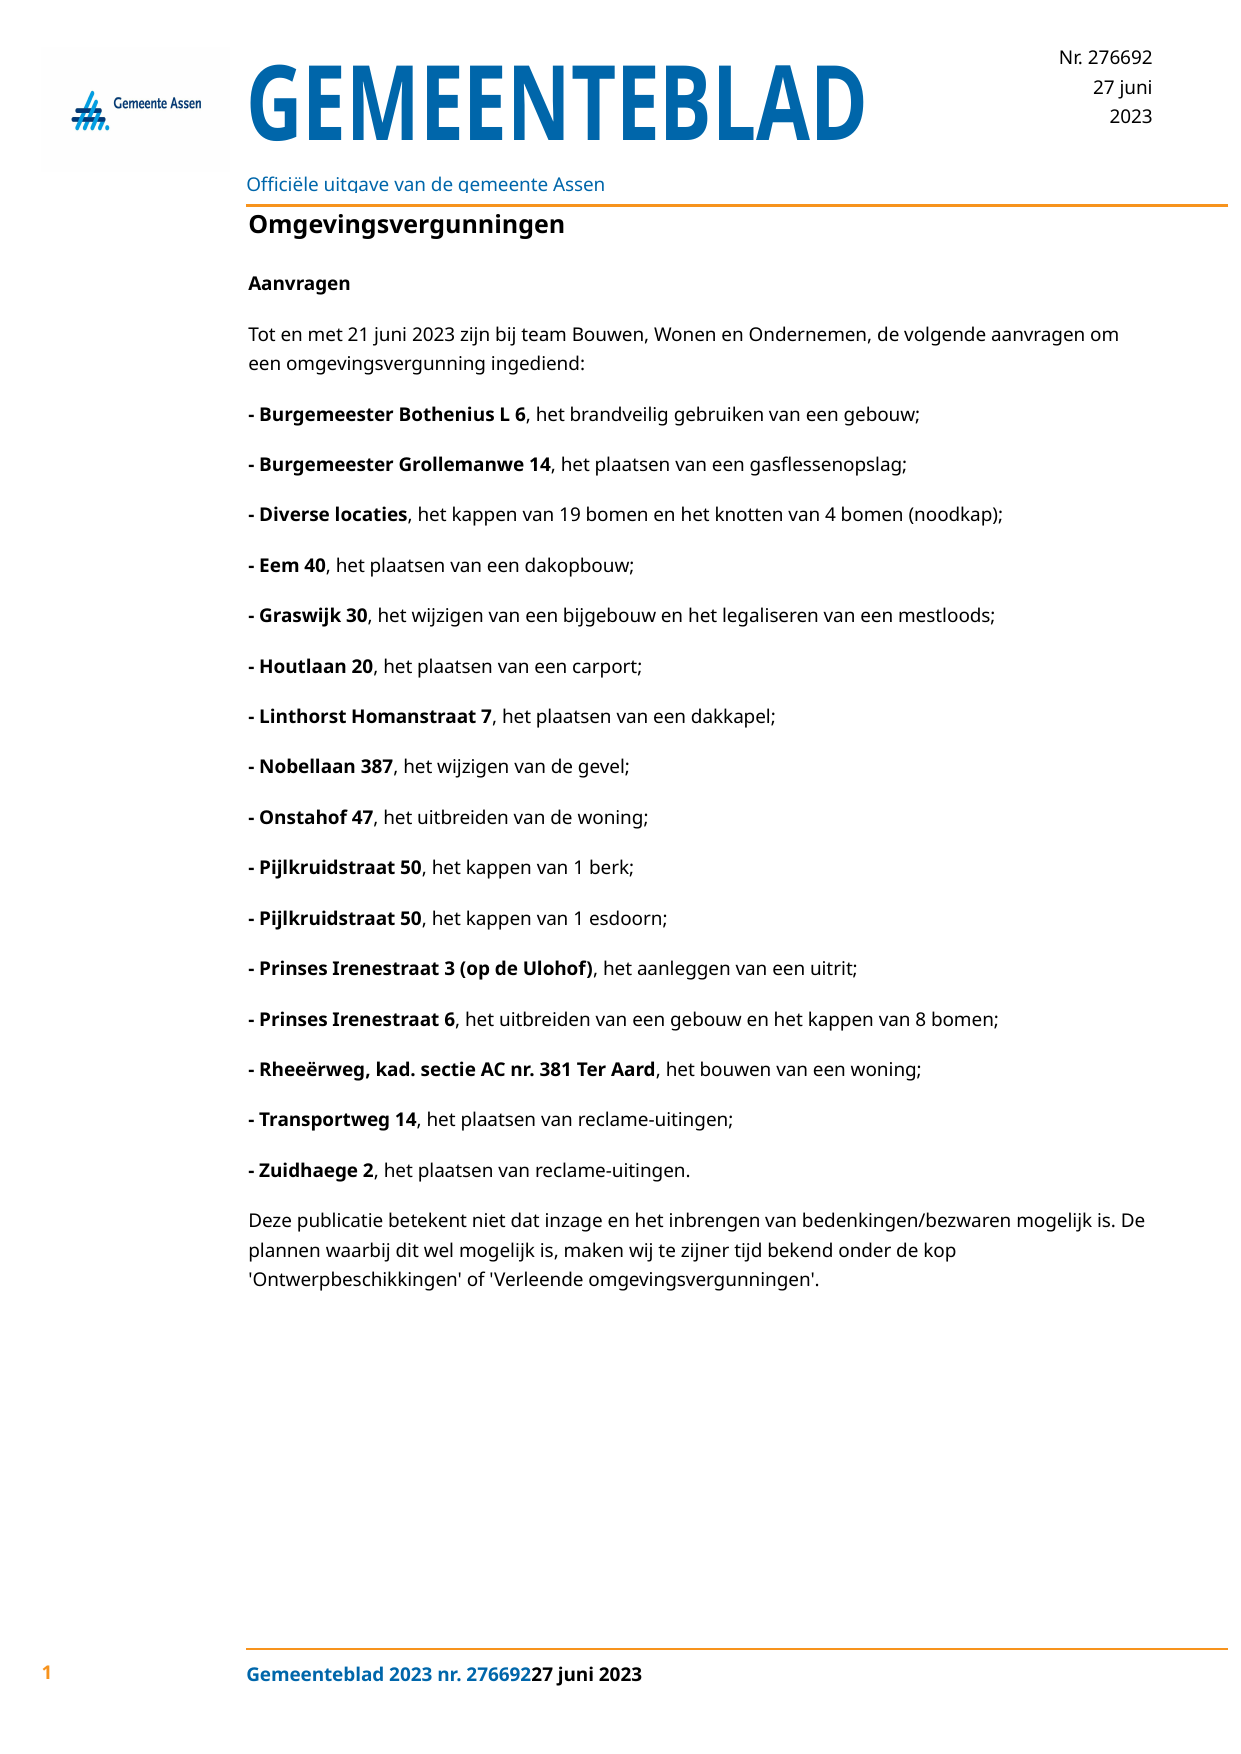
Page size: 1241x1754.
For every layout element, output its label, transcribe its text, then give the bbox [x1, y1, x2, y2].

text - Pijlkruidstraat 50, het kappen van 1 esdoorn; [248, 905, 1152, 931]
text - Pijlkruidstraat 50, het kappen van 1 berk; [248, 854, 1152, 880]
text - Onstahof 47, het uitbreiden van de woning; [248, 804, 1152, 830]
text - Diverse locaties, het kappen van 19 bomen en het knotten van 4 bomen (noodkap); [248, 502, 1152, 527]
text - Houtlaan 20, het plaatsen van een carport; [248, 653, 1152, 678]
text Aanvragen [248, 270, 1152, 296]
text - Prinses Irenestraat 3 (op de Ulohof), het aanleggen van een uitrit; [248, 955, 1152, 981]
text Tot en met 21 juni 2023 zijn bij team Bouwen, Wonen en Ondernemen, de volgende aanvragen om een omgevingsvergunning ingediend: [248, 321, 1152, 376]
text - Graswijk 30, het wijzigen van een bijgebouw en het legaliseren van een mestloods; [248, 602, 1152, 628]
text - Eem 40, het plaatsen van een dakopbouw; [248, 552, 1152, 578]
text - Burgemeester Grollemanwe 14, het plaatsen van een gasflessenopslag; [248, 451, 1152, 477]
picture [41, 47, 231, 172]
text - Linthorst Homanstraat 7, het plaatsen van een dakkapel; [248, 703, 1152, 729]
text - Nobellaan 387, het wijzigen van de gevel; [248, 754, 1152, 779]
text - Prinses Irenestraat 6, het uitbreiden van een gebouw en het kappen van 8 bomen; [248, 1006, 1152, 1031]
text Deze publicatie betekent niet dat inzage en het inbrengen van bedenkingen/bezwaren mogelijk is. De plannen waarbij dit wel mogelijk is, maken wij te zijner tijd bekend onder de kop 'Ontwerpbeschikkingen' of 'Verleende omgevingsvergunningen'. [248, 1207, 1152, 1292]
text - Transportweg 14, het plaatsen van reclame-uitingen; [248, 1107, 1152, 1132]
text - Burgemeester Bothenius L 6, het brandveilig gebruiken van een gebouw; [248, 401, 1152, 426]
text - Zuidhaege 2, het plaatsen van reclame-uitingen. [248, 1157, 1152, 1183]
text - Rheeërweg, kad. sectie AC nr. 381 Ter Aard, het bouwen van een woning; [248, 1056, 1152, 1082]
text Omgevingsvergunningen [248, 207, 1152, 241]
